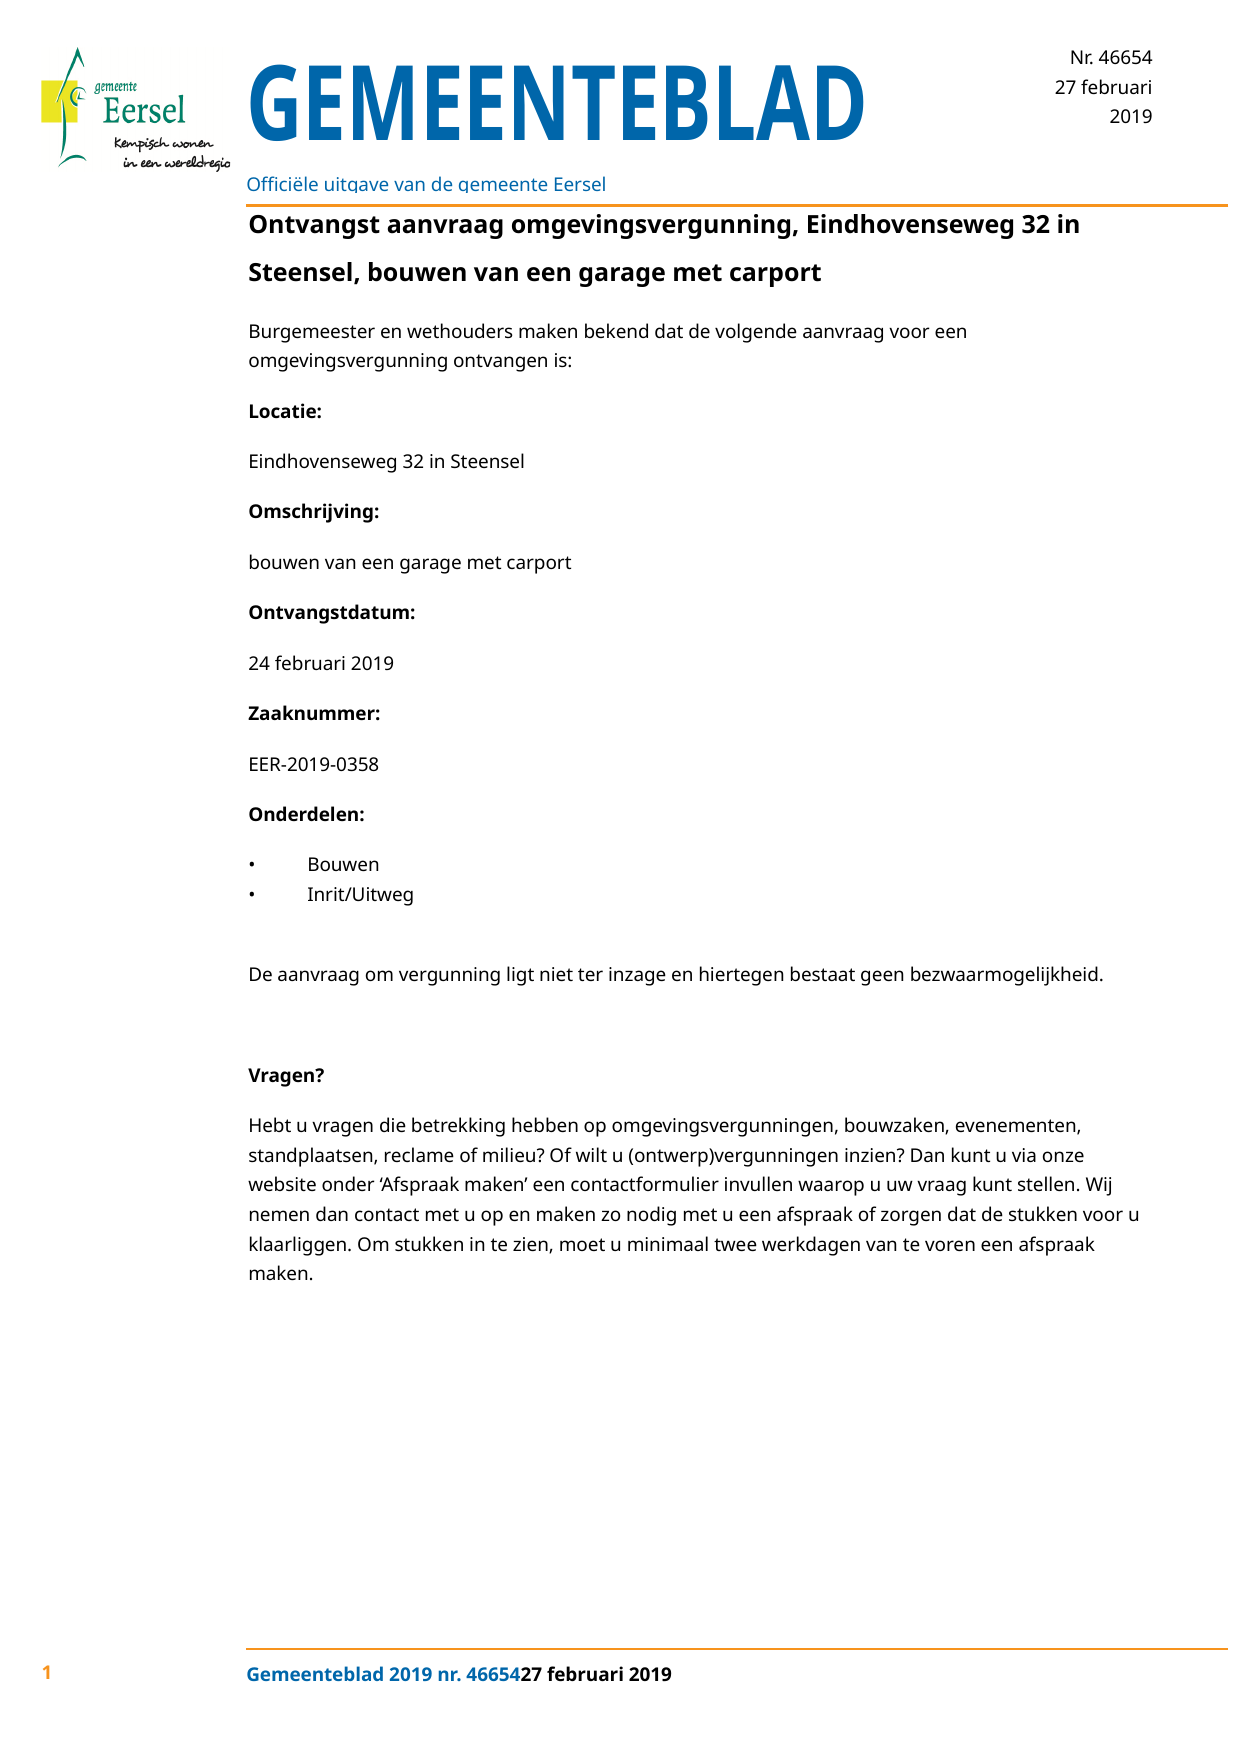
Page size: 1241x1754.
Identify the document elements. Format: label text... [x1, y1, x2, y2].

text 24 februari 2019 [248, 650, 1152, 676]
text Zaaknummer: [248, 700, 1152, 726]
text De aanvraag om vergunning ligt niet ter inzage en hiertegen bestaat geen bezwaarmogelijkheid. [248, 961, 1152, 987]
text Ontvangstdatum: [248, 599, 1152, 625]
text bouwen van een garage met carport [248, 549, 1152, 575]
text EER-2019-0358 [248, 751, 1152, 777]
text Vragen? [248, 1062, 1152, 1088]
text Locatie: [248, 398, 1152, 424]
text Burgemeester en wethouders maken bekend dat de volgende aanvraag voor een omgevingsvergunning ontvangen is: [248, 318, 1152, 373]
list Inrit/Uitweg [248, 881, 1152, 907]
text Hebt u vragen die betrekking hebben op omgevingsvergunningen, bouwzaken, evenementen, standplaatsen, reclame of milieu? Of wilt u (ontwerp)vergunningen inzien? Dan kunt u via onze website onder ‘Afspraak maken’ een contactformulier invullen waarop u uw vraag kunt stellen. Wij nemen dan contact met u op en maken zo nodig met u een afspraak of zorgen dat de stukken voor u klaarliggen. Om stukken in te zien, moet u minimaal twee werkdagen van te voren een afspraak maken. [248, 1112, 1152, 1286]
list Bouwen [248, 852, 1152, 877]
text Onderdelen: [248, 801, 1152, 827]
text Eindhovenseweg 32 in Steensel [248, 448, 1152, 474]
text Omschrijving: [248, 499, 1152, 524]
text Ontvangst aanvraag omgevingsvergunning, Eindhovenseweg 32 in Steensel, bouwen van een garage met carport [248, 207, 1152, 288]
picture [41, 47, 231, 172]
